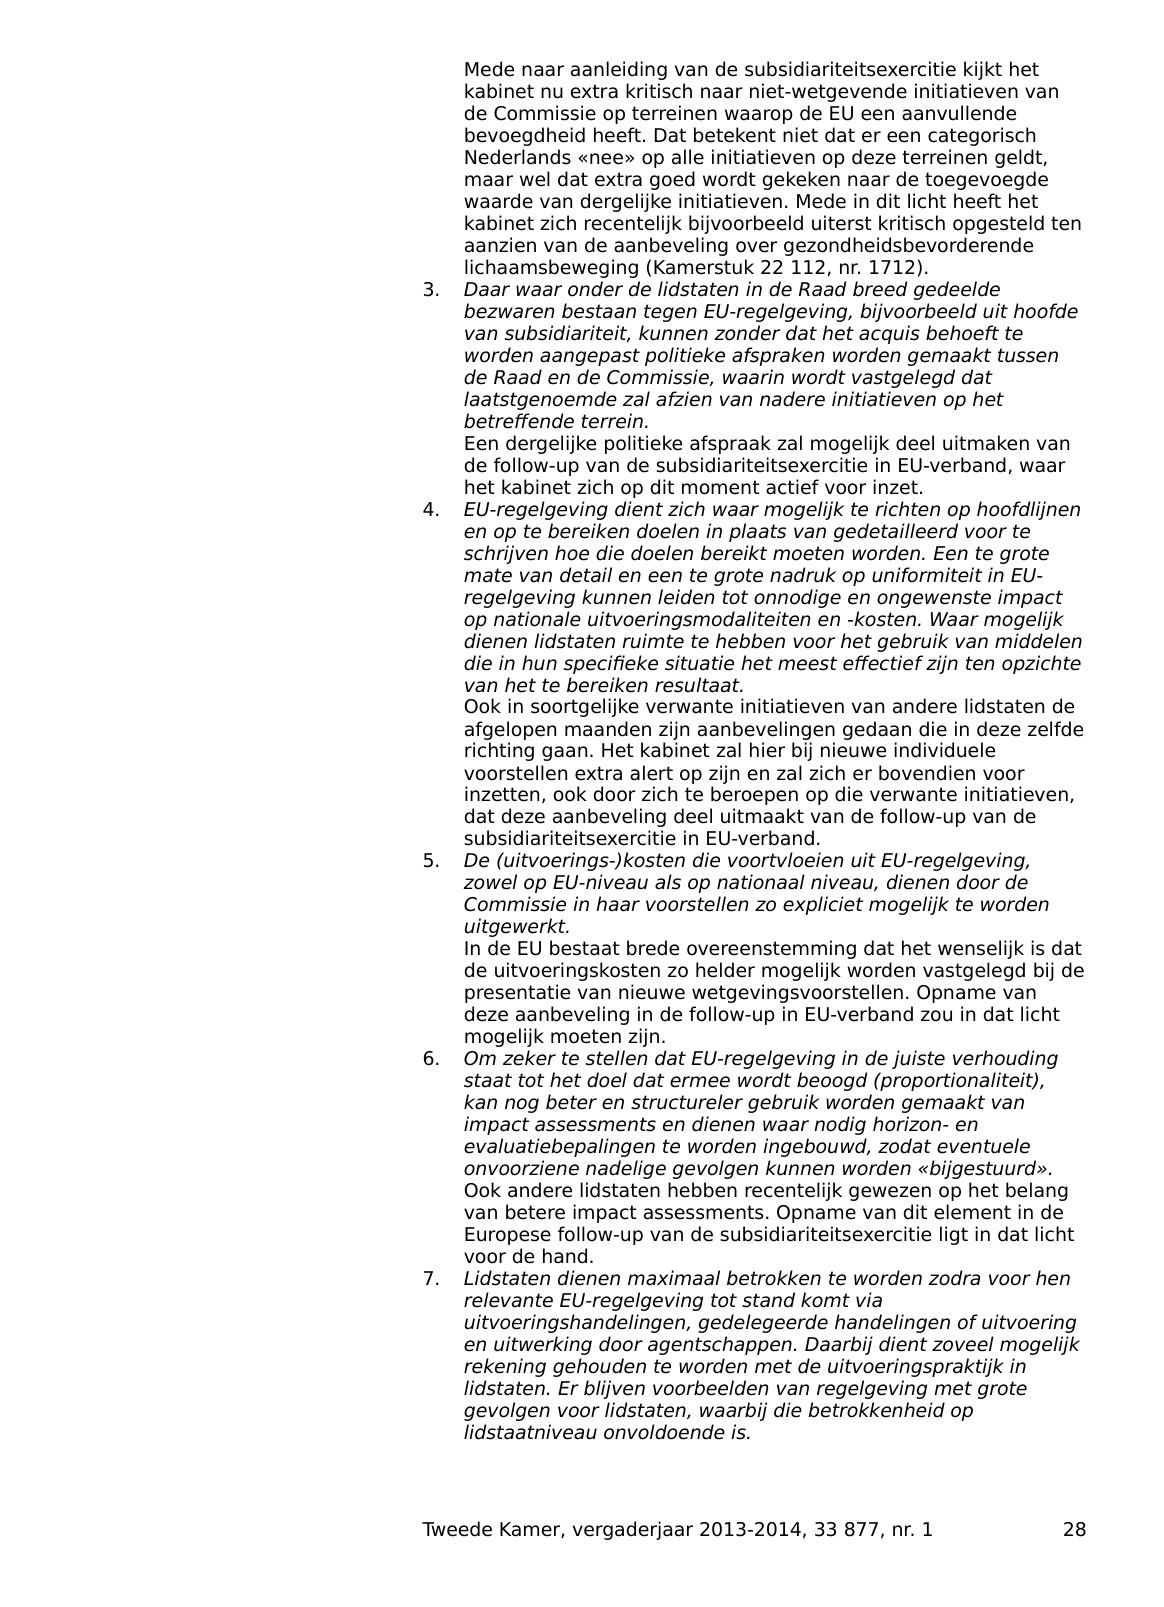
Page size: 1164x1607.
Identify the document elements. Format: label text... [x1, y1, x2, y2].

text 7. Lidstaten dienen maximaal betrokken te worden zodra voor hen relevante EU-regelgeving tot stand komt via uitvoeringshandelingen, gedelegeerde handelingen of uitvoering en uitwerking door agentschappen. Daarbij dient zoveel mogelijk rekening gehouden te worden met de uitvoeringspraktijk in lidstaten. Er blijven voorbeelden van regelgeving met grote gevolgen voor lidstaten, waarbij die betrokkenheid op lidstaatniveau onvoldoende is. [422, 1268, 1087, 1444]
text 3. Daar waar onder de lidstaten in de Raad breed gedeelde bezwaren bestaan tegen EU-regelgeving, bijvoorbeeld uit hoofde van subsidiariteit, kunnen zonder dat het acquis behoeft te worden aangepast politieke afspraken worden gemaakt tussen de Raad en de Commissie, waarin wordt vastgelegd dat laatstgenoemde zal afzien van nadere initiatieven op het betreffende terrein. [422, 279, 1087, 433]
text Ook andere lidstaten hebben recentelijk gewezen op het belang van betere impact assessments. Opname van dit element in de Europese follow-up van de subsidiariteitsexercitie ligt in dat licht voor de hand. [464, 1180, 1087, 1268]
text Mede naar aanleiding van de subsidiariteitsexercitie kijkt het kabinet nu extra kritisch naar niet-wetgevende initiatieven van de Commissie op terreinen waarop de EU een aanvullende bevoegdheid heeft. Dat betekent niet dat er een categorisch Nederlands «nee» op alle initiatieven op deze terreinen geldt, maar wel dat extra goed wordt gekeken naar de toegevoegde waarde van dergelijke initiatieven. Mede in dit licht heeft het kabinet zich recentelijk bijvoorbeeld uiterst kritisch opgesteld ten aanzien van de aanbeveling over gezondheidsbevorderende lichaamsbeweging (Kamerstuk 22 112, nr. 1712). [464, 59, 1087, 279]
text In de EU bestaat brede overeenstemming dat het wenselijk is dat de uitvoeringskosten zo helder mogelijk worden vastgelegd bij de presentatie van nieuwe wetgevingsvoorstellen. Opname van deze aanbeveling in de follow-up in EU-verband zou in dat licht mogelijk moeten zijn. [464, 938, 1087, 1048]
text Een dergelijke politieke afspraak zal mogelijk deel uitmaken van de follow-up van de subsidiariteitsexercitie in EU-verband, waar het kabinet zich op dit moment actief voor inzet. [464, 433, 1087, 499]
text Ook in soortgelijke verwante initiatieven van andere lidstaten de afgelopen maanden zijn aanbevelingen gedaan die in deze zelfde richting gaan. Het kabinet zal hier bij nieuwe individuele voorstellen extra alert op zijn en zal zich er bovendien voor inzetten, ook door zich te beroepen op die verwante initiatieven, dat deze aanbeveling deel uitmaakt van de follow-up van de subsidiariteitsexercitie in EU-verband. [464, 696, 1087, 850]
text 6. Om zeker te stellen dat EU-regelgeving in de juiste verhouding staat tot het doel dat ermee wordt beoogd (proportionaliteit), kan nog beter en structureler gebruik worden gemaakt van impact assessments en dienen waar nodig horizon- en evaluatiebepalingen te worden ingebouwd, zodat eventuele onvoorziene nadelige gevolgen kunnen worden «bijgestuurd». [422, 1048, 1087, 1180]
text 4. EU-regelgeving dient zich waar mogelijk te richten op hoofdlijnen en op te bereiken doelen in plaats van gedetailleerd voor te schrijven hoe die doelen bereikt moeten worden. Een te grote mate van detail en een te grote nadruk op uniformiteit in EU-regelgeving kunnen leiden tot onnodige en ongewenste impact op nationale uitvoeringsmodaliteiten en -kosten. Waar mogelijk dienen lidstaten ruimte te hebben voor het gebruik van middelen die in hun specifieke situatie het meest effectief zijn ten opzichte van het te bereiken resultaat. [422, 499, 1087, 696]
text 5. De (uitvoerings-)kosten die voortvloeien uit EU-regelgeving, zowel op EU-niveau als op nationaal niveau, dienen door de Commissie in haar voorstellen zo expliciet mogelijk te worden uitgewerkt. [422, 850, 1087, 938]
